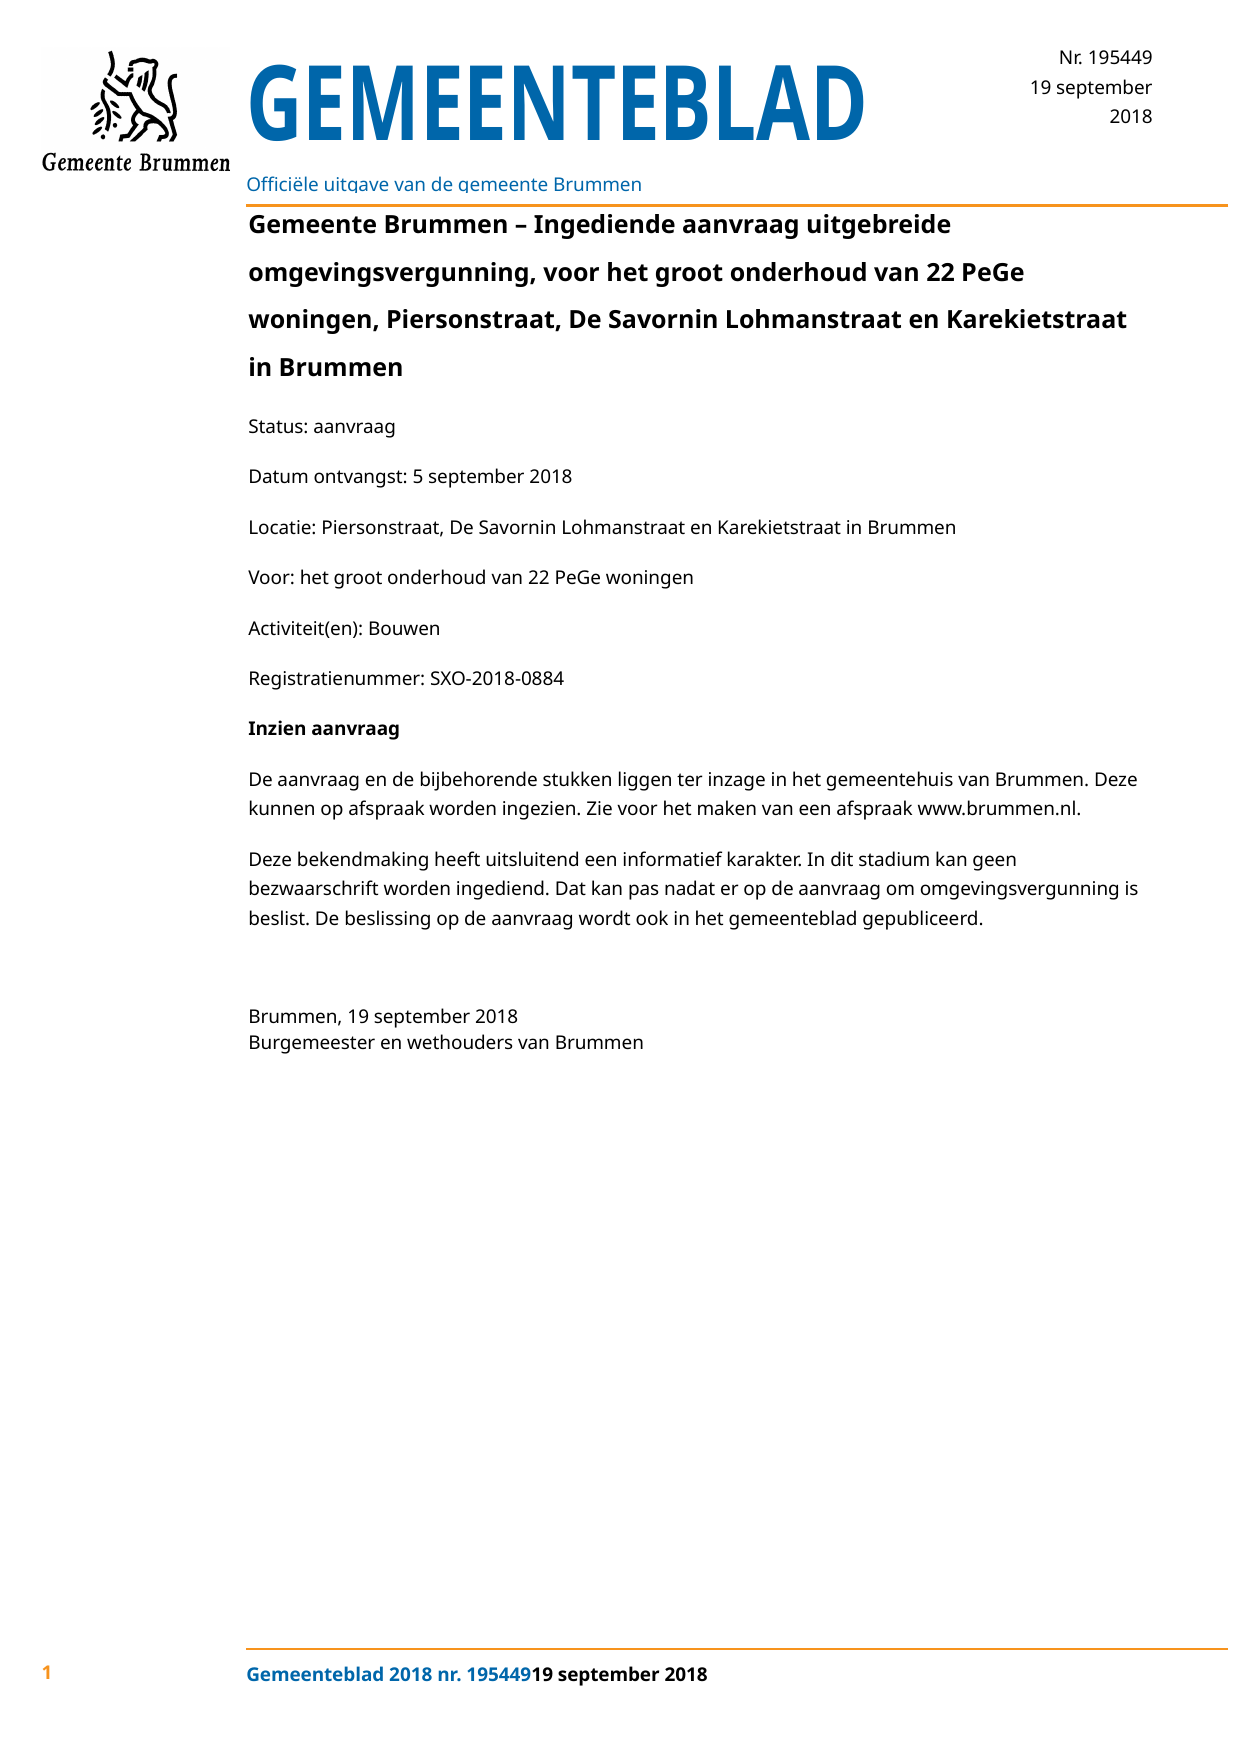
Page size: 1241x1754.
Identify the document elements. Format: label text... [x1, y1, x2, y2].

text Locatie: Piersonstraat, De Savornin Lohmanstraat en Karekietstraat in Brummen [248, 514, 1152, 540]
picture [41, 47, 231, 172]
text Inzien aanvraag [248, 716, 1152, 741]
text Voor: het groot onderhoud van 22 PeGe woningen [248, 564, 1152, 590]
text Activiteit(en): Bouwen [248, 615, 1152, 641]
text Datum ontvangst: 5 september 2018 [248, 463, 1152, 489]
text Gemeente Brummen – Ingediende aanvraag uitgebreide omgevingsvergunning, voor het groot onderhoud van 22 PeGe woningen, Piersonstraat, De Savornin Lohmanstraat en Karekietstraat in Brummen [248, 207, 1152, 384]
text De aanvraag en de bijbehorende stukken liggen ter inzage in het gemeentehuis van Brummen. Deze kunnen op afspraak worden ingezien. Zie voor het maken van een afspraak www.brummen.nl. [248, 766, 1152, 821]
text Status: aanvraag [248, 413, 1152, 439]
text Brummen, 19 september 2018 [248, 1003, 1152, 1029]
text Registratienummer: SXO-2018-0884 [248, 665, 1152, 691]
text Deze bekendmaking heeft uitsluitend een informatief karakter. In dit stadium kan geen bezwaarschrift worden ingediend. Dat kan pas nadat er op de aanvraag om omgevingsvergunning is beslist. De beslissing op de aanvraag wordt ook in het gemeenteblad gepubliceerd. [248, 846, 1152, 931]
text Burgemeester en wethouders van Brummen [248, 1029, 1152, 1055]
